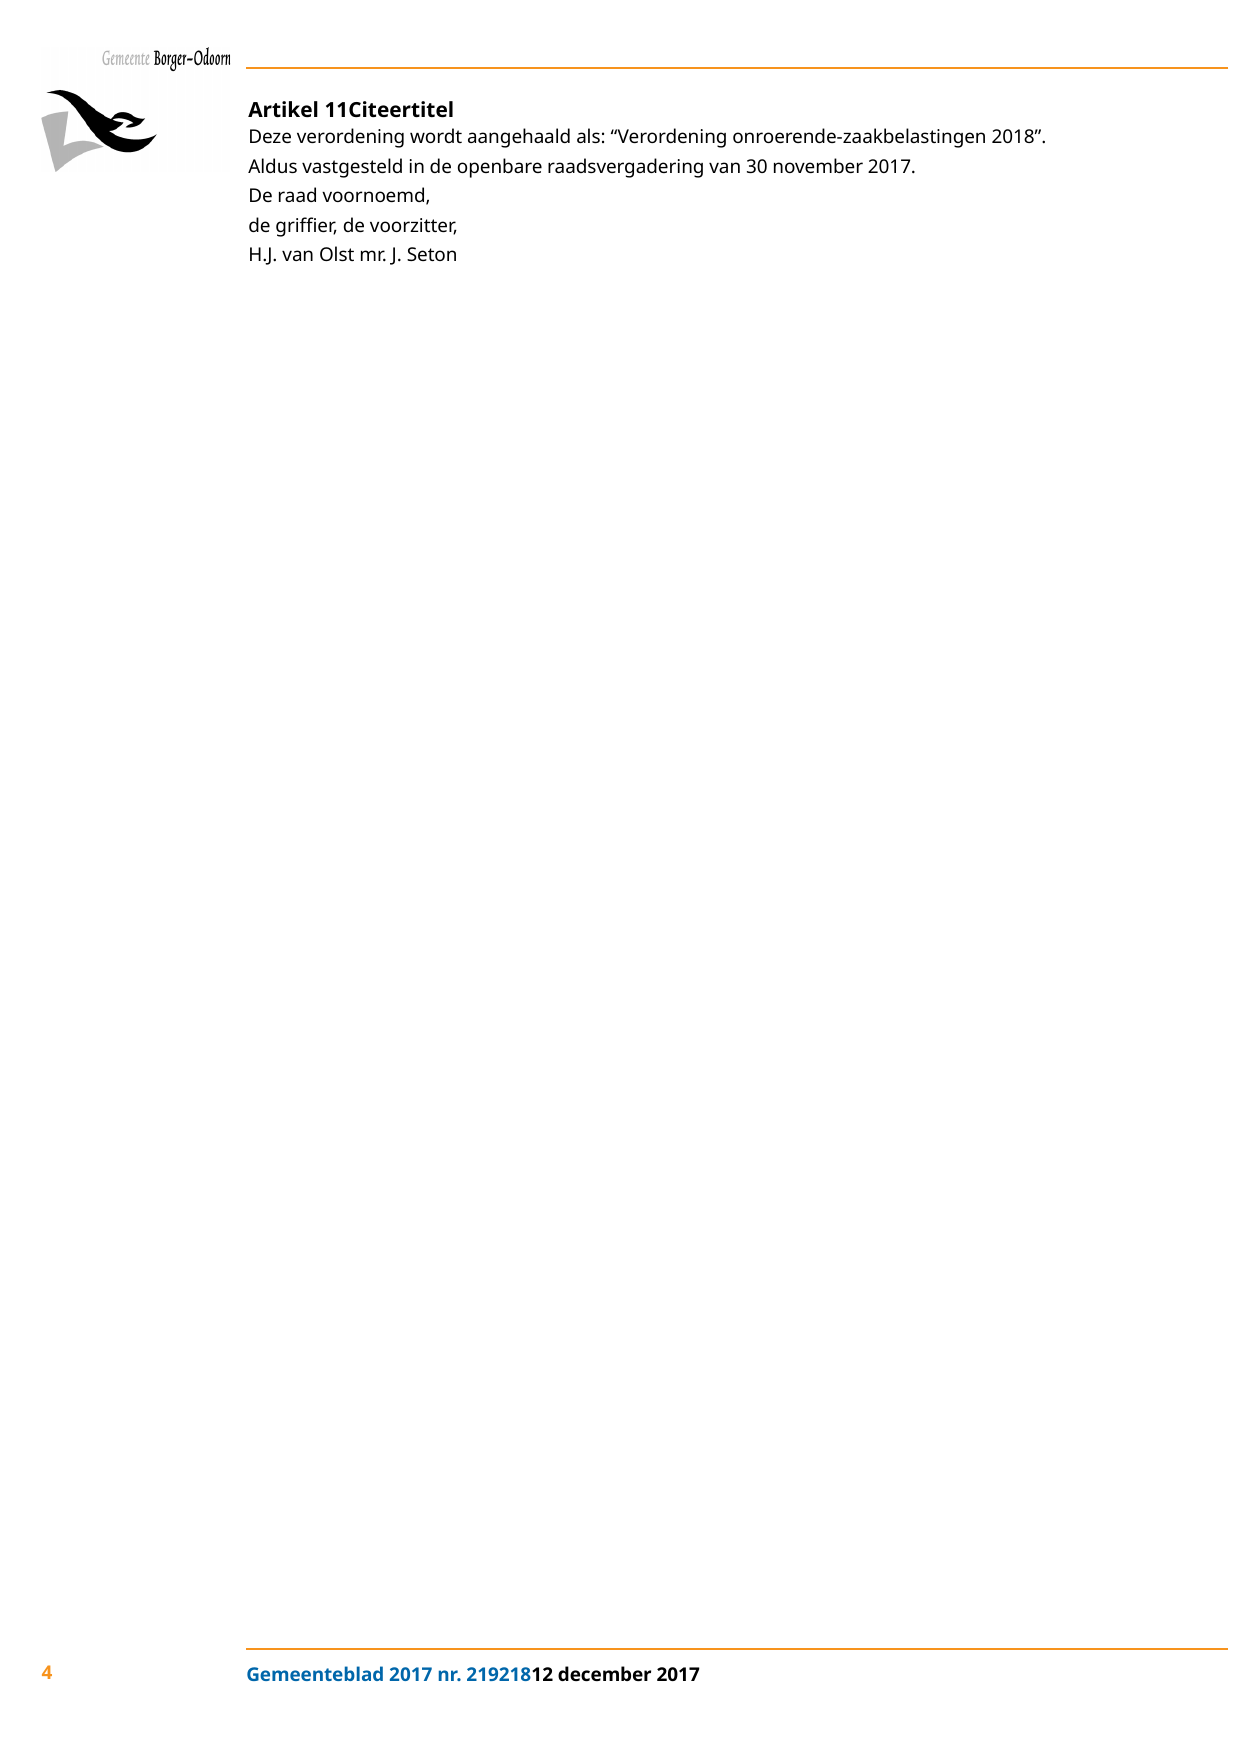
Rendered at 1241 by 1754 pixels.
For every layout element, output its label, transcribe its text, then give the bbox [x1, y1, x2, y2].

text Artikel 11Citeertitel [248, 95, 1152, 123]
text H.J. van Olst mr. J. Seton [248, 242, 1152, 267]
text de griffier, de voorzitter, [248, 212, 1152, 238]
text Deze verordening wordt aangehaald als: “Verordening onroerende-zaakbelastingen 2018”. [248, 123, 1152, 149]
picture [41, 47, 231, 172]
text De raad voornoemd, [248, 182, 1152, 208]
text Aldus vastgesteld in de openbare raadsvergadering van 30 november 2017. [248, 153, 1152, 178]
